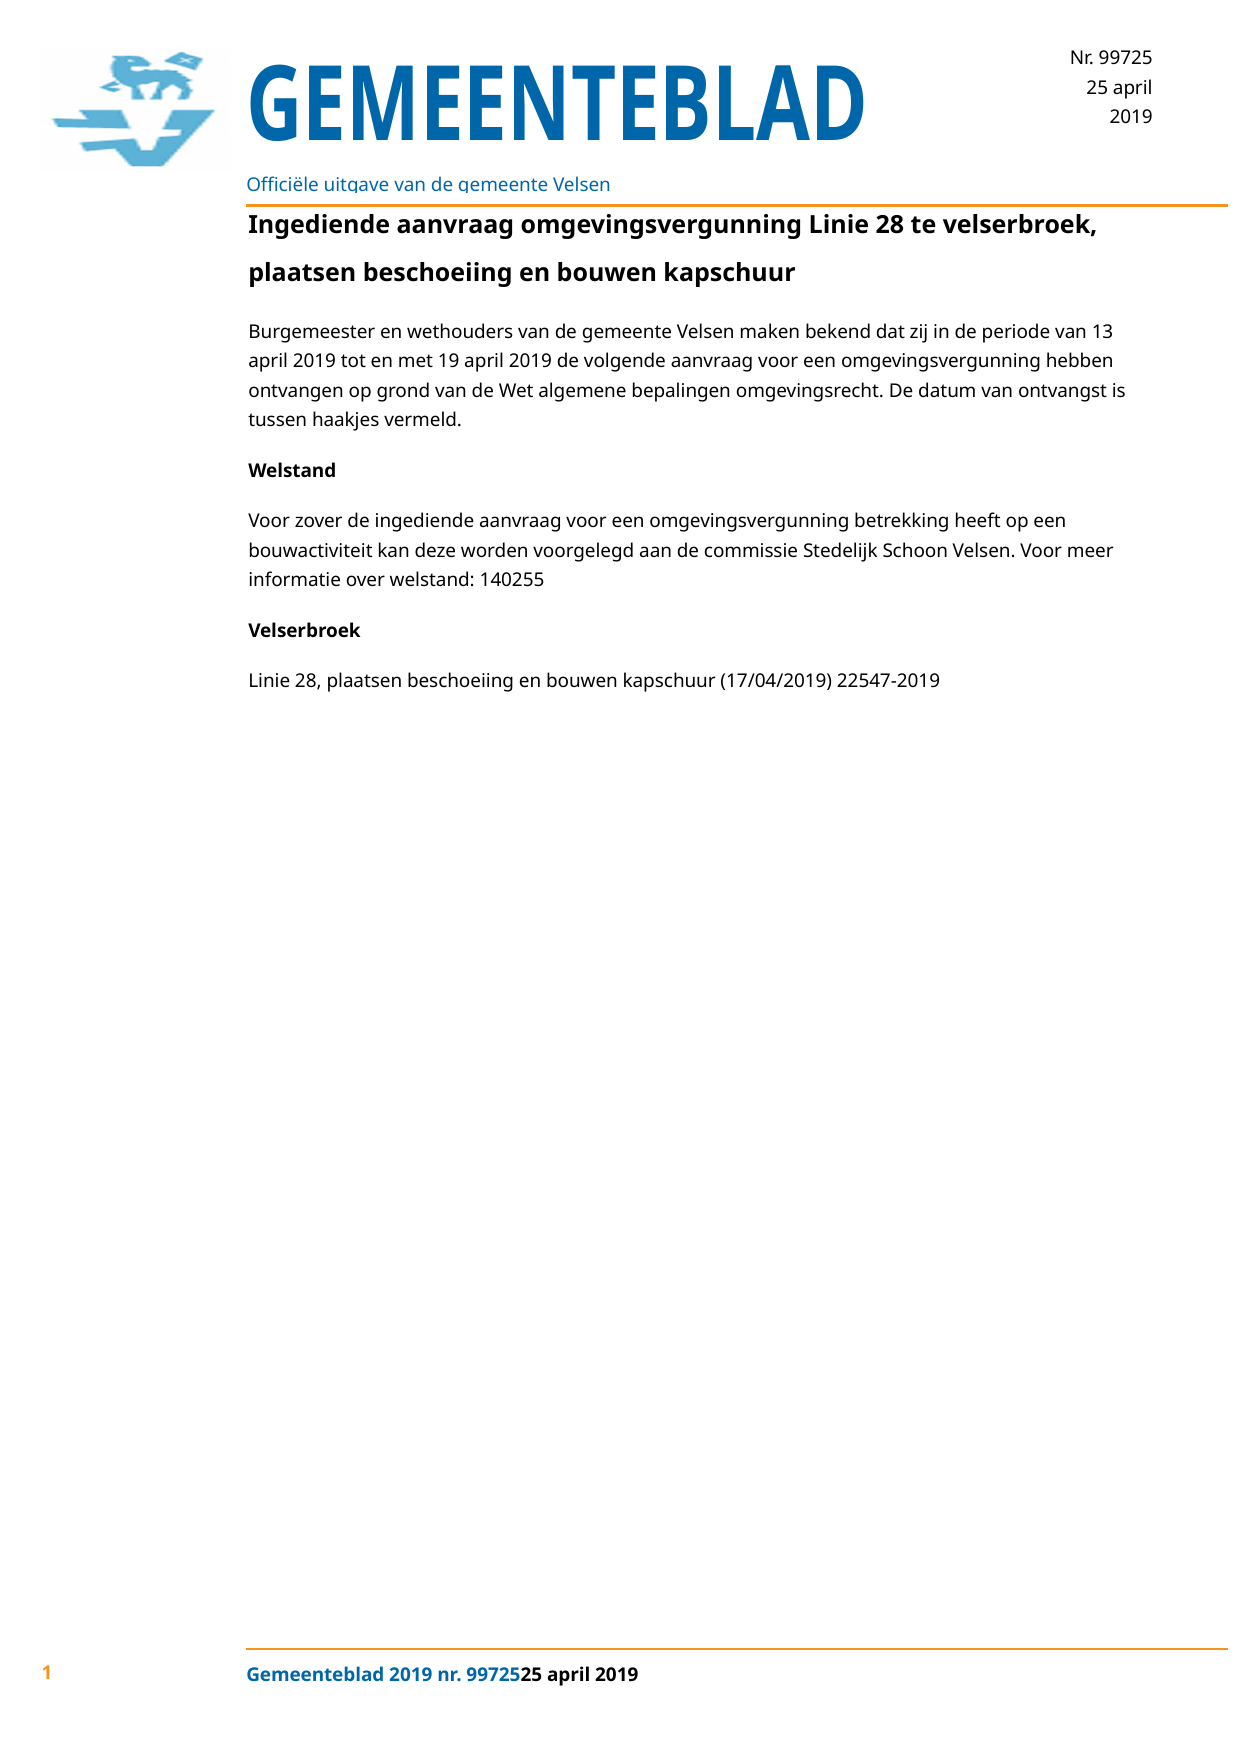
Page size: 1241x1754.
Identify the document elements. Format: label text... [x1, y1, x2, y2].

text Ingediende aanvraag omgevingsvergunning Linie 28 te velserbroek, plaatsen beschoeiing en bouwen kapschuur [248, 207, 1152, 288]
text Welstand [248, 457, 1152, 483]
text Linie 28, plaatsen beschoeiing en bouwen kapschuur (17/04/2019) 22547-2019 [248, 667, 1152, 693]
picture [41, 47, 231, 172]
text Velserbroek [248, 617, 1152, 643]
text Burgemeester en wethouders van de gemeente Velsen maken bekend dat zij in de periode van 13 april 2019 tot en met 19 april 2019 de volgende aanvraag voor een omgevingsvergunning hebben ontvangen op grond van de Wet algemene bepalingen omgevingsrecht. De datum van ontvangst is tussen haakjes vermeld. [248, 318, 1152, 432]
text Voor zover de ingediende aanvraag voor een omgevingsvergunning betrekking heeft op een bouwactiviteit kan deze worden voorgelegd aan de commissie Stedelijk Schoon Velsen. Voor meer informatie over welstand: 140255 [248, 507, 1152, 592]
